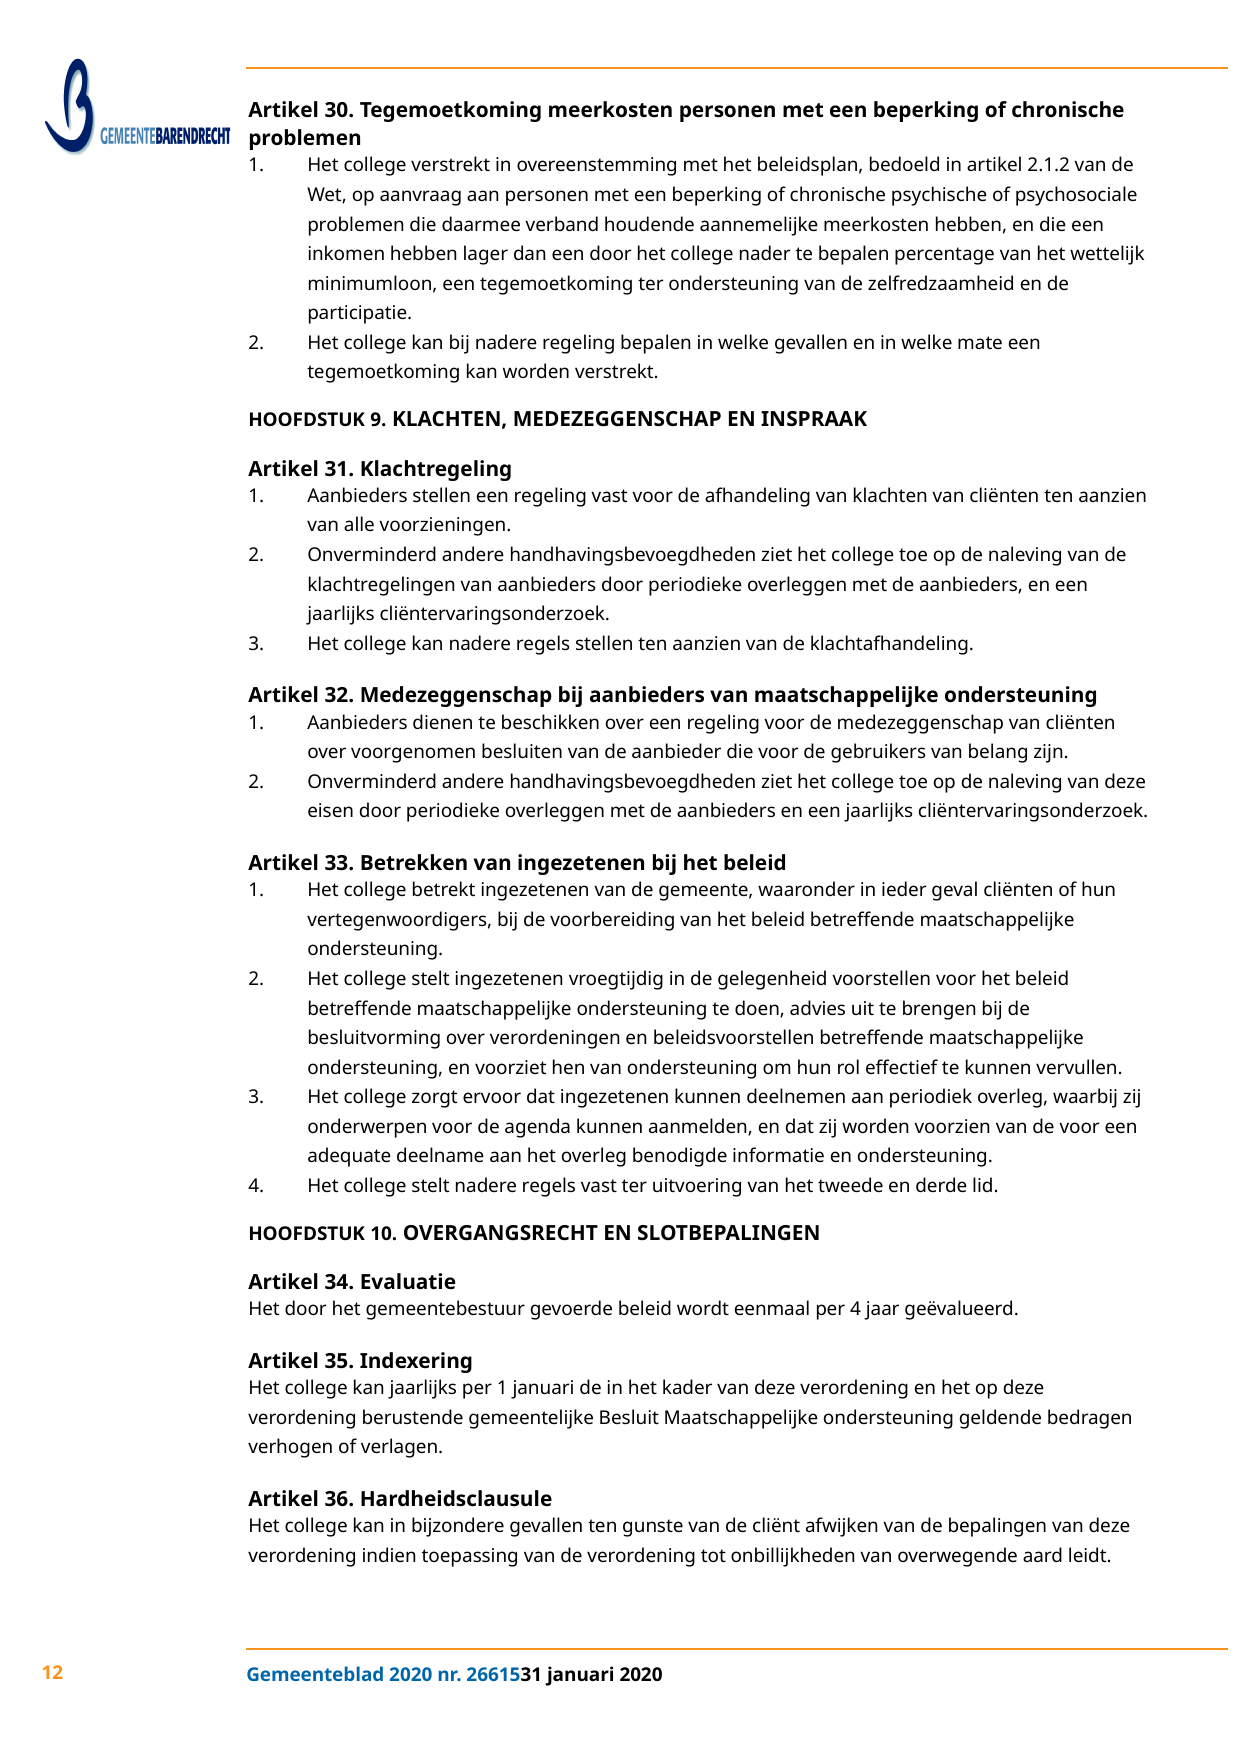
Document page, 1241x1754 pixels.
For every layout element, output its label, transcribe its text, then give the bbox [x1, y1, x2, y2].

text Het college kan jaarlijks per 1 januari de in het kader van deze verordening en het op deze verordening berustende gemeentelijke Besluit Maatschappelijke ondersteuning geldende bedragen verhogen of verlagen. [248, 1374, 1152, 1459]
list Het college stelt ingezetenen vroegtijdig in de gelegenheid voorstellen voor het beleid betreffende maatschappelijke ondersteuning te doen, advies uit te brengen bij de besluitvorming over verordeningen en beleidsvoorstellen betreffende maatschappelijke ondersteuning, en voorziet hen van ondersteuning om hun rol effectief te kunnen vervullen. [248, 965, 1152, 1080]
text Het door het gemeentebestuur gevoerde beleid wordt eenmaal per 4 jaar geëvalueerd. [248, 1296, 1152, 1321]
list Onverminderd andere handhavingsbevoegdheden ziet het college toe op de naleving van deze eisen door periodieke overleggen met de aanbieders en een jaarlijks cliëntervaringsonderzoek. [248, 768, 1152, 823]
list Het college kan bij nadere regeling bepalen in welke gevallen en in welke mate een tegemoetkoming kan worden verstrekt. [248, 329, 1152, 384]
list Aanbieders dienen te beschikken over een regeling voor de medezeggenschap van cliënten over voorgenomen besluiten van de aanbieder die voor de gebruikers van belang zijn. [248, 709, 1152, 764]
picture [41, 47, 231, 172]
text Artikel 34. Evaluatie [248, 1267, 1152, 1296]
text Artikel 33. Betrekken van ingezetenen bij het beleid [248, 848, 1152, 876]
list Het college verstrekt in overeenstemming met het beleidsplan, bedoeld in artikel 2.1.2 van de Wet, op aanvraag aan personen met een beperking of chronische psychische of psychosociale problemen die daarmee verband houdende aannemelijke meerkosten hebben, en die een inkomen hebben lager dan een door het college nader te bepalen percentage van het wettelijk minimumloon, een tegemoetkoming ter ondersteuning van de zelfredzaamheid en de participatie. [248, 152, 1152, 325]
list Het college betrekt ingezetenen van de gemeente, waaronder in ieder geval cliënten of hun vertegenwoordigers, bij de voorbereiding van het beleid betreffende maatschappelijke ondersteuning. [248, 876, 1152, 961]
list Onverminderd andere handhavingsbevoegdheden ziet het college toe op de naleving van de klachtregelingen van aanbieders door periodieke overleggen met de aanbieders, en een jaarlijks cliëntervaringsonderzoek. [248, 541, 1152, 626]
text Artikel 35. Indexering [248, 1346, 1152, 1374]
text Het college kan in bijzondere gevallen ten gunste van de cliënt afwijken van de bepalingen van deze verordening indien toepassing van de verordening tot onbillijkheden van overwegende aard leidt. [248, 1512, 1152, 1568]
list Het college zorgt ervoor dat ingezetenen kunnen deelnemen aan periodiek overleg, waarbij zij onderwerpen voor de agenda kunnen aanmelden, en dat zij worden voorzien van de voor een adequate deelname aan het overleg benodigde informatie en ondersteuning. [248, 1083, 1152, 1168]
text HOOFDSTUK 10. OVERGANGSRECHT EN SLOTBEPALINGEN [248, 1218, 1152, 1246]
text Artikel 31. Klachtregeling [248, 454, 1152, 482]
text Artikel 32. Medezeggenschap bij aanbieders van maatschappelijke ondersteuning [248, 680, 1152, 709]
text HOOFDSTUK 9. KLACHTEN, MEDEZEGGENSCHAP EN INSPRAAK [248, 404, 1152, 433]
list Aanbieders stellen een regeling vast voor de afhandeling van klachten van cliënten ten aanzien van alle voorzieningen. [248, 482, 1152, 537]
text Artikel 30. Tegemoetkoming meerkosten personen met een beperking of chronische problemen [248, 95, 1152, 152]
list Het college stelt nadere regels vast ter uitvoering van het tweede en derde lid. [248, 1172, 1152, 1198]
text Artikel 36. Hardheidsclausule [248, 1484, 1152, 1512]
list Het college kan nadere regels stellen ten aanzien van de klachtafhandeling. [248, 630, 1152, 656]
